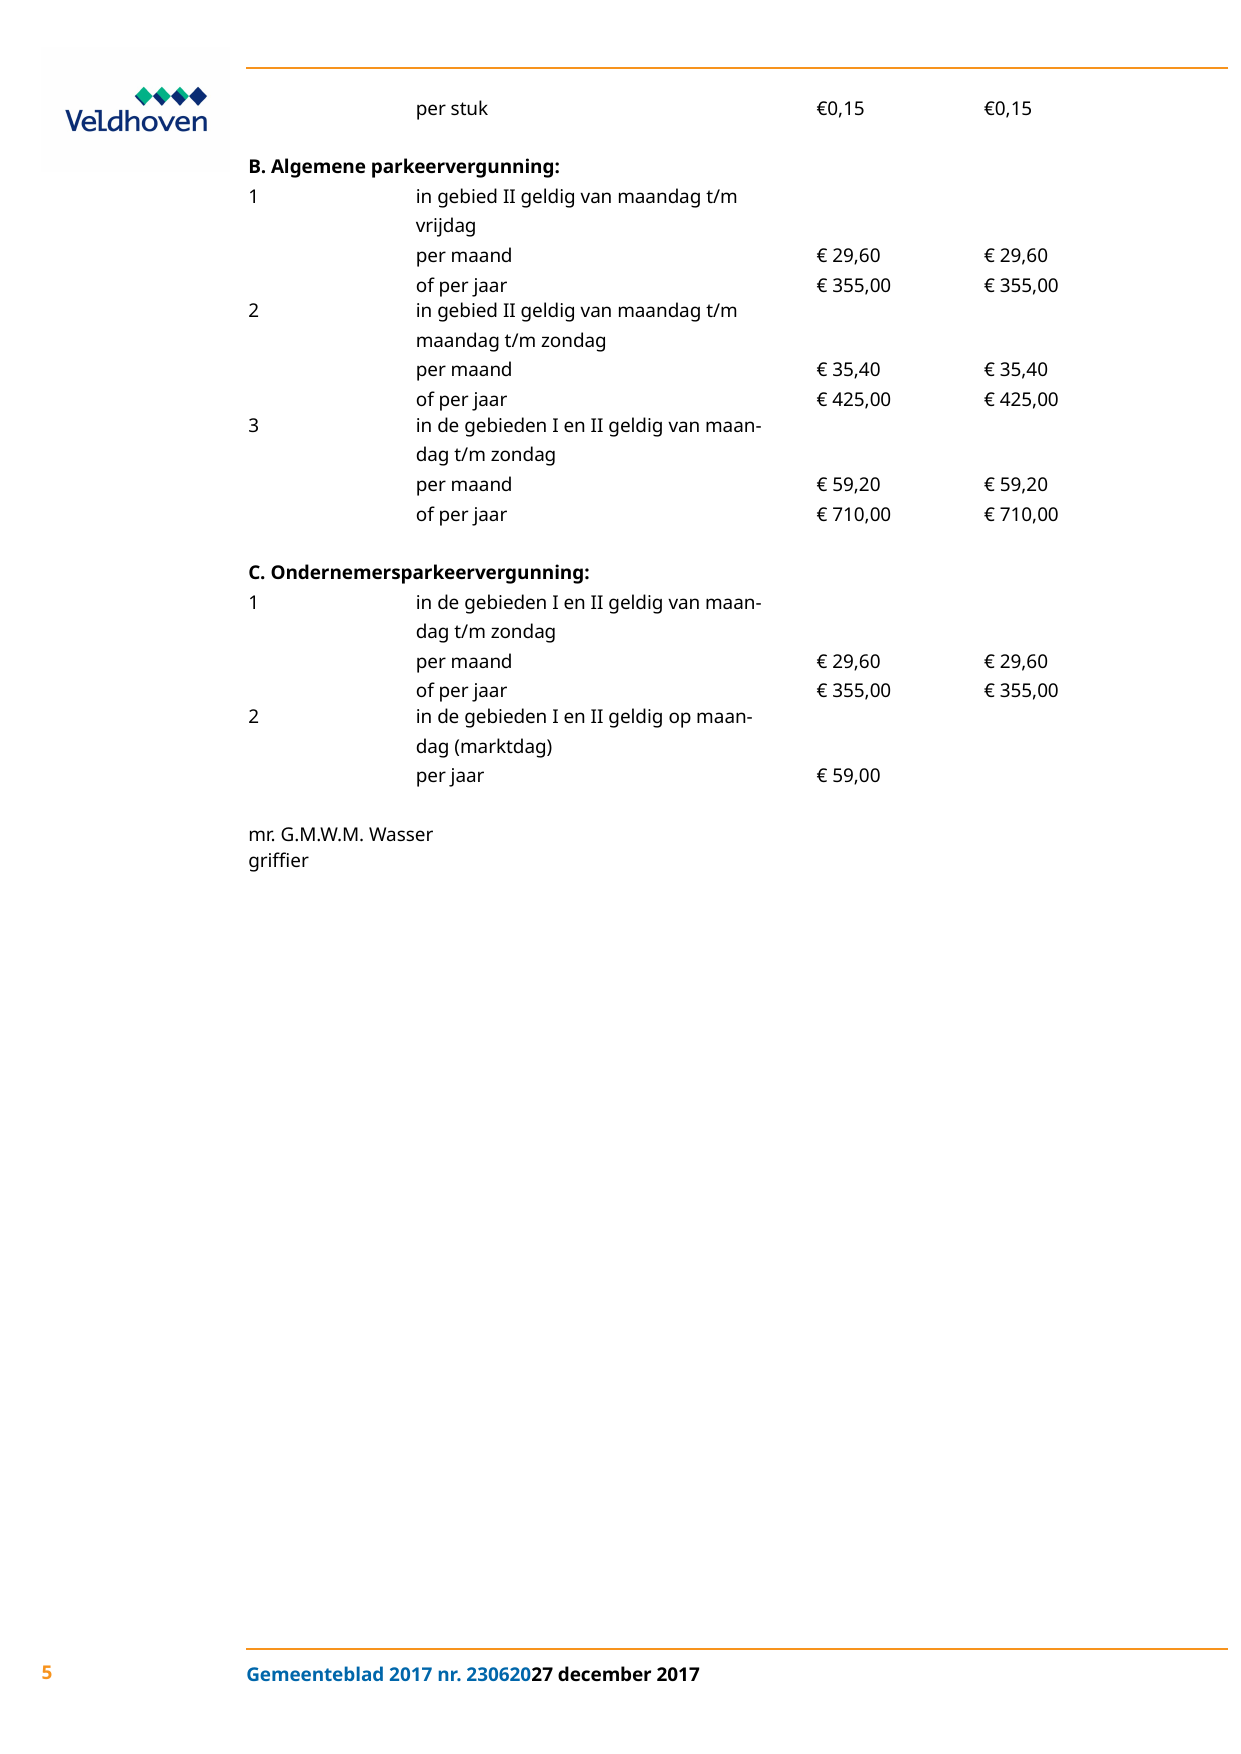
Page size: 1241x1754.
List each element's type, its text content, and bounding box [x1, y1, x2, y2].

table_cell 2 [248, 298, 416, 412]
table_cell 3 [248, 412, 416, 526]
table_cell € 59,00 [816, 704, 984, 788]
table_cell € 59,20 € 710,00 [984, 412, 1152, 526]
table_header € 29,60 € 355,00 [984, 183, 1152, 297]
table_cell € 59,20 € 710,00 [816, 412, 984, 526]
table_header € 29,60 € 355,00 [816, 589, 984, 703]
table_cell € 35,40 € 425,00 [984, 298, 1152, 412]
text C. Ondernemersparkeervergunning: [248, 559, 1152, 585]
table_cell € 35,40 € 425,00 [816, 298, 984, 412]
table_cell [984, 704, 1152, 788]
table_header in gebied II geldig van maandag t/m vrijdag per maand of per jaar [416, 183, 816, 297]
table_cell in gebied II geldig van maandag t/m maandag t/m zondag per maand of per jaar [416, 298, 816, 412]
text griffier [248, 847, 1152, 873]
table_cell 2 [248, 704, 416, 788]
table_cell per stuk [416, 95, 816, 121]
table_header € 29,60 € 355,00 [816, 183, 984, 297]
text mr. G.M.W.M. Wasser [248, 821, 1152, 847]
table_header € 29,60 € 355,00 [984, 589, 1152, 703]
table_cell in de gebieden I en II geldig van maan- dag t/m zondag per maand of per jaar [416, 412, 816, 526]
text B. Algemene parkeervergunning: [248, 153, 1152, 179]
table_header in de gebieden I en II geldig van maan- dag t/m zondag per maand of per jaar [416, 589, 816, 703]
table_cell €0,15 [816, 95, 984, 121]
table_cell €0,15 [984, 95, 1152, 121]
table_header 1 [248, 589, 416, 703]
table_cell in de gebieden I en II geldig op maan- dag (marktdag) per jaar [416, 704, 816, 788]
table_header 1 [248, 183, 416, 297]
picture [41, 47, 231, 172]
table_cell [248, 95, 416, 121]
